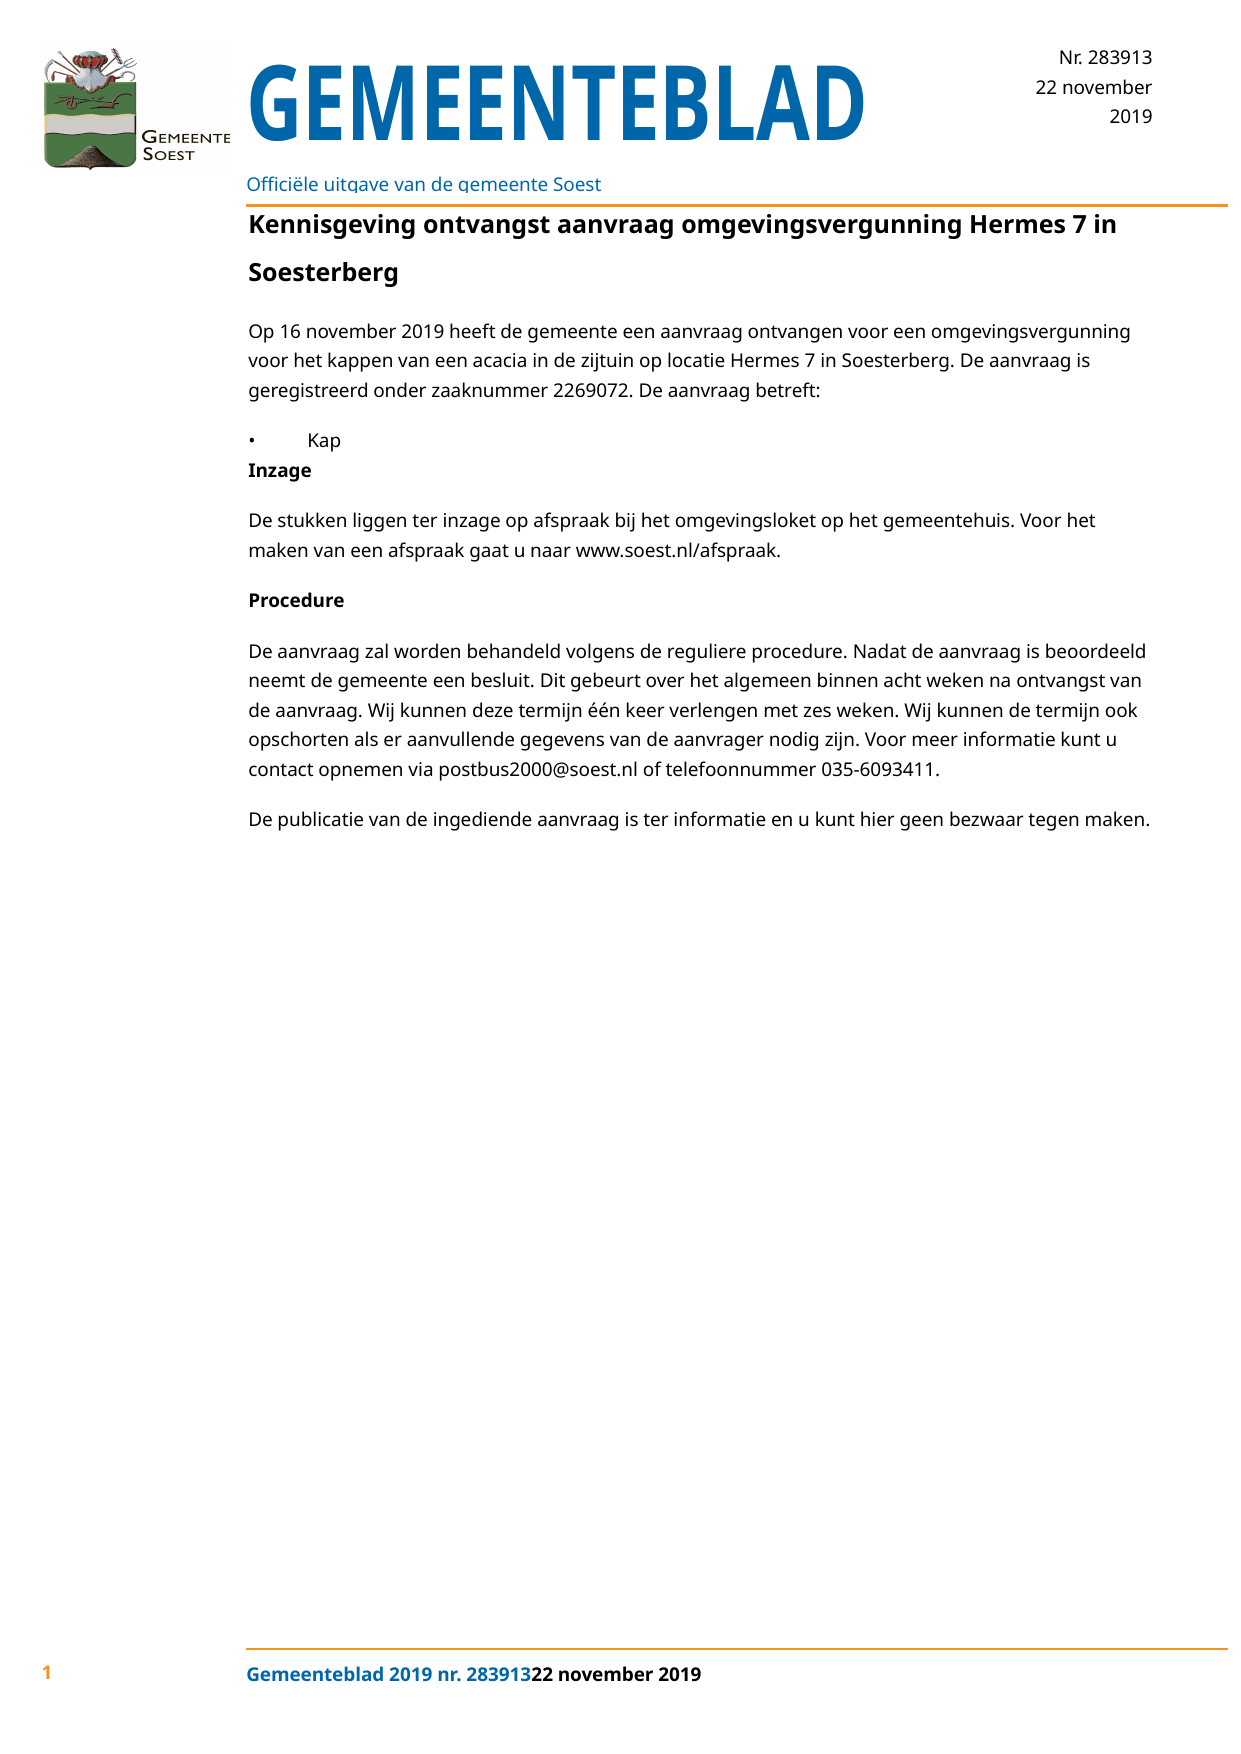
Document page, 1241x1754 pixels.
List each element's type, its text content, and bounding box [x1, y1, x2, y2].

text De publicatie van de ingediende aanvraag is ter informatie en u kunt hier geen bezwaar tegen maken. [248, 807, 1152, 832]
text Inzage [248, 457, 1152, 483]
text De aanvraag zal worden behandeld volgens de reguliere procedure. Nadat de aanvraag is beoordeeld neemt de gemeente een besluit. Dit gebeurt over het algemeen binnen acht weken na ontvangst van de aanvraag. Wij kunnen deze termijn één keer verlengen met zes weken. Wij kunnen de termijn ook opschorten als er aanvullende gegevens van de aanvrager nodig zijn. Voor meer informatie kunt u contact opnemen via postbus2000@soest.nl of telefoonnummer 035-6093411. [248, 638, 1152, 782]
text De stukken liggen ter inzage op afspraak bij het omgevingsloket op het gemeentehuis. Voor het maken van een afspraak gaat u naar www.soest.nl/afspraak. [248, 507, 1152, 563]
picture [41, 47, 231, 172]
list Kap [248, 427, 1152, 453]
text Op 16 november 2019 heeft de gemeente een aanvraag ontvangen voor een omgevingsvergunning voor het kappen van een acacia in de zijtuin op locatie Hermes 7 in Soesterberg. De aanvraag is geregistreerd onder zaaknummer 2269072. De aanvraag betreft: [248, 318, 1152, 403]
text Kennisgeving ontvangst aanvraag omgevingsvergunning Hermes 7 in Soesterberg [248, 207, 1152, 288]
text Procedure [248, 587, 1152, 613]
